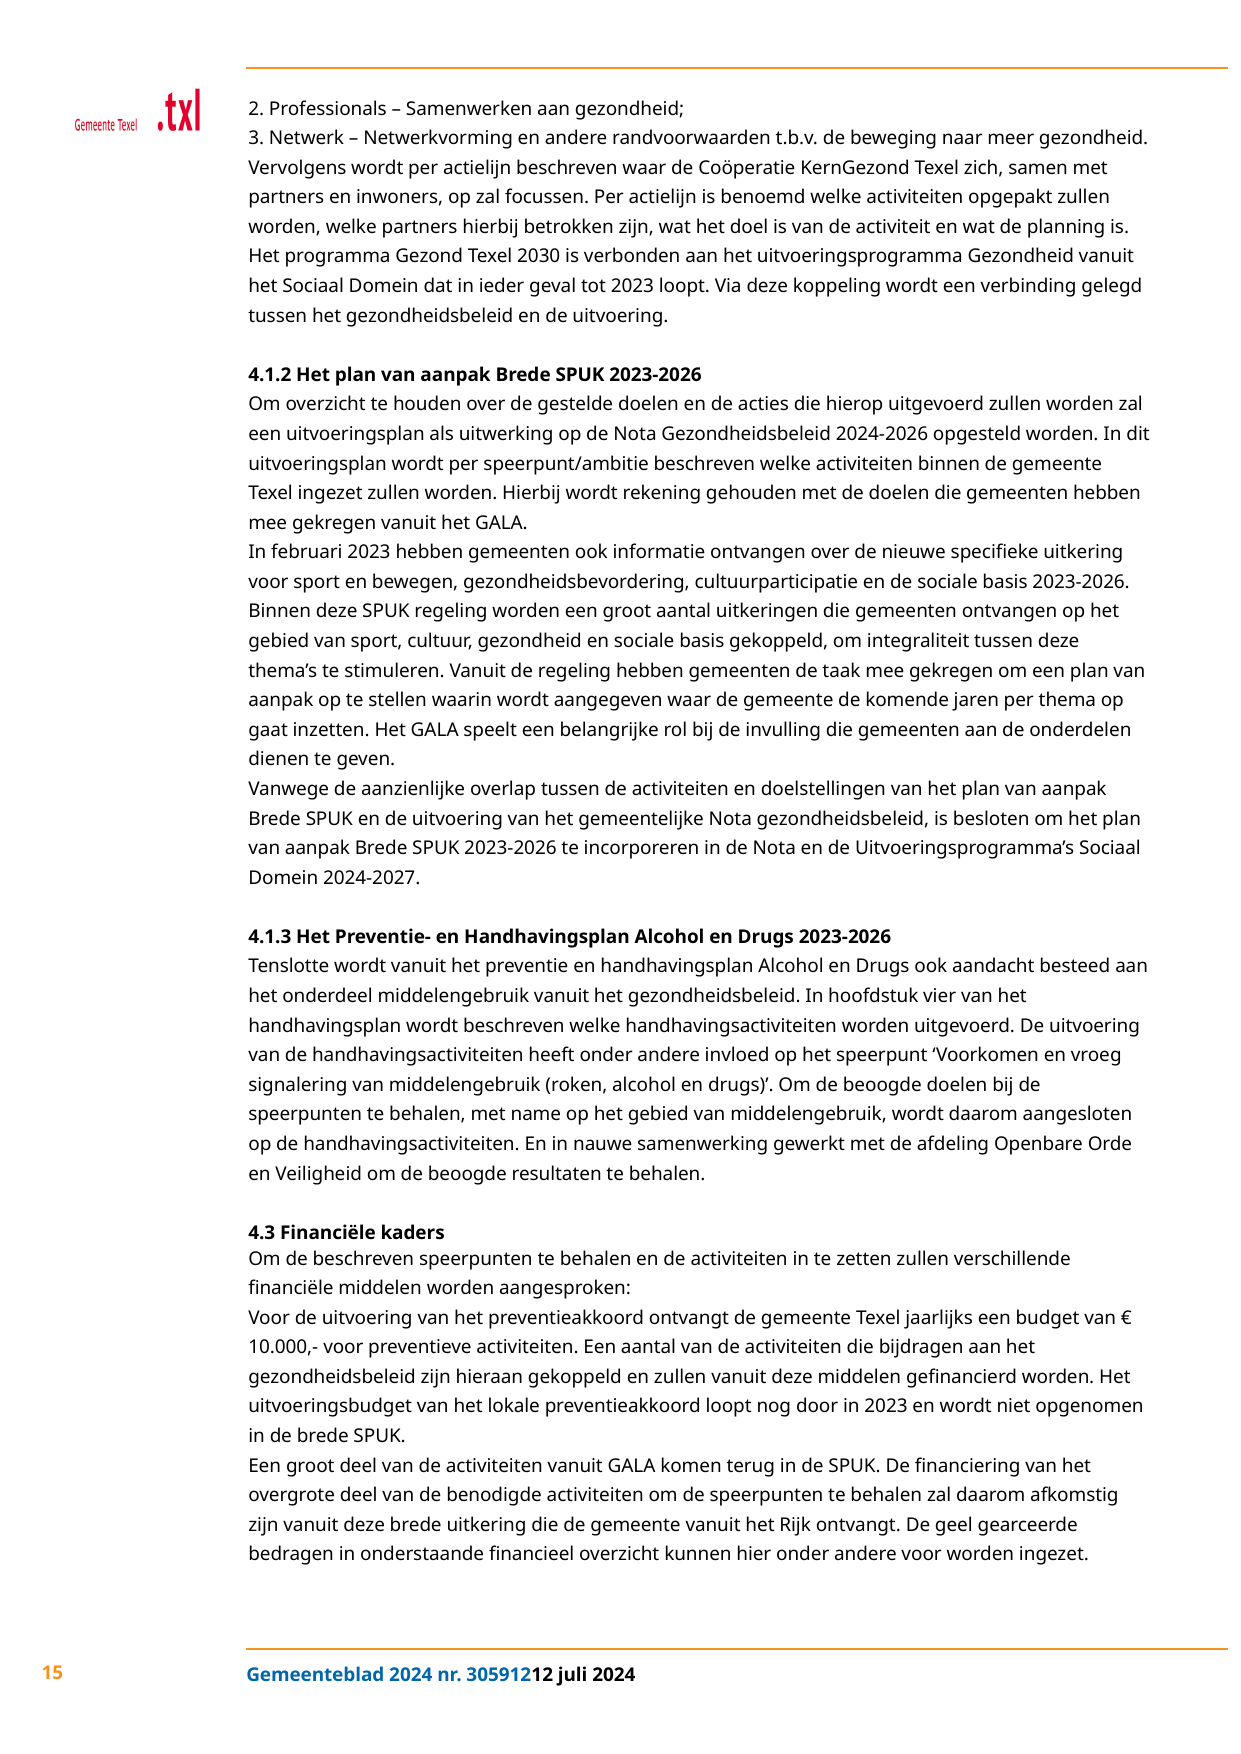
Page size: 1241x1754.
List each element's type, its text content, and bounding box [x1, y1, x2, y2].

text Om de beschreven speerpunten te behalen en de activiteiten in te zetten zullen verschillende financiële middelen worden aangesproken: [248, 1245, 1152, 1300]
text 3. Netwerk – Netwerkvorming en andere randvoorwaarden t.b.v. de beweging naar meer gezondheid. [248, 124, 1152, 150]
text Tenslotte wordt vanuit het preventie en handhavingsplan Alcohol en Drugs ook aandacht besteed aan het onderdeel middelengebruik vanuit het gezondheidsbeleid. In hoofdstuk vier van het handhavingsplan wordt beschreven welke handhavingsactiviteiten worden uitgevoerd. De uitvoering van de handhavingsactiviteiten heeft onder andere invloed op het speerpunt ‘Voorkomen en vroeg signalering van middelengebruik (roken, alcohol en drugs)’. Om de beoogde doelen bij de speerpunten te behalen, met name op het gebied van middelengebruik, wordt daarom aangesloten op de handhavingsactiviteiten. En in nauwe samenwerking gewerkt met de afdeling Openbare Orde en Veiligheid om de beoogde resultaten te behalen. [248, 953, 1152, 1186]
text 4.1.2 Het plan van aanpak Brede SPUK 2023-2026 [248, 361, 1152, 387]
text 2. Professionals – Samenwerken aan gezondheid; [248, 95, 1152, 121]
text Vanwege de aanzienlijke overlap tussen de activiteiten en doelstellingen van het plan van aanpak Brede SPUK en de uitvoering van het gemeentelijke Nota gezondheidsbeleid, is besloten om het plan van aanpak Brede SPUK 2023-2026 te incorporeren in de Nota en de Uitvoeringsprogramma’s Sociaal Domein 2024-2027. [248, 775, 1152, 890]
text Een groot deel van de activiteiten vanuit GALA komen terug in de SPUK. De financiering van het overgrote deel van de benodigde activiteiten om de speerpunten te behalen zal daarom afkomstig zijn vanuit deze brede uitkering die de gemeente vanuit het Rijk ontvangt. De geel gearceerde bedragen in onderstaande financieel overzicht kunnen hier onder andere voor worden ingezet. [248, 1452, 1152, 1566]
text Vervolgens wordt per actielijn beschreven waar de Coöperatie KernGezond Texel zich, samen met partners en inwoners, op zal focussen. Per actielijn is benoemd welke activiteiten opgepakt zullen worden, welke partners hierbij betrokken zijn, wat het doel is van de activiteit en wat de planning is. [248, 154, 1152, 239]
text Het programma Gezond Texel 2030 is verbonden aan het uitvoeringsprogramma Gezondheid vanuit het Sociaal Domein dat in ieder geval tot 2023 loopt. Via deze koppeling wordt een verbinding gelegd tussen het gezondheidsbeleid en de uitvoering. [248, 243, 1152, 328]
text Voor de uitvoering van het preventieakkoord ontvangt de gemeente Texel jaarlijks een budget van € 10.000,- voor preventieve activiteiten. Een aantal van de activiteiten die bijdragen aan het gezondheidsbeleid zijn hieraan gekoppeld en zullen vanuit deze middelen gefinancierd worden. Het uitvoeringsbudget van het lokale preventieakkoord loopt nog door in 2023 en wordt niet opgenomen in de brede SPUK. [248, 1304, 1152, 1448]
text Om overzicht te houden over de gestelde doelen en de acties die hierop uitgevoerd zullen worden zal een uitvoeringsplan als uitwerking op de Nota Gezondheidsbeleid 2024-2026 opgesteld worden. In dit uitvoeringsplan wordt per speerpunt/ambitie beschreven welke activiteiten binnen de gemeente Texel ingezet zullen worden. Hierbij wordt rekening gehouden met de doelen die gemeenten hebben mee gekregen vanuit het GALA. [248, 391, 1152, 535]
text In februari 2023 hebben gemeenten ook informatie ontvangen over de nieuwe specifieke uitkering voor sport en bewegen, gezondheidsbevordering, cultuurparticipatie en de sociale basis 2023-2026. Binnen deze SPUK regeling worden een groot aantal uitkeringen die gemeenten ontvangen op het gebied van sport, cultuur, gezondheid en sociale basis gekoppeld, om integraliteit tussen deze thema’s te stimuleren. Vanuit de regeling hebben gemeenten de taak mee gekregen om een plan van aanpak op te stellen waarin wordt aangegeven waar de gemeente de komende jaren per thema op gaat inzetten. Het GALA speelt een belangrijke rol bij de invulling die gemeenten aan de onderdelen dienen te geven. [248, 538, 1152, 771]
text 4.1.3 Het Preventie- en Handhavingsplan Alcohol en Drugs 2023-2026 [248, 923, 1152, 949]
picture [41, 47, 231, 172]
text 4.3 Financiële kaders [248, 1219, 1152, 1245]
